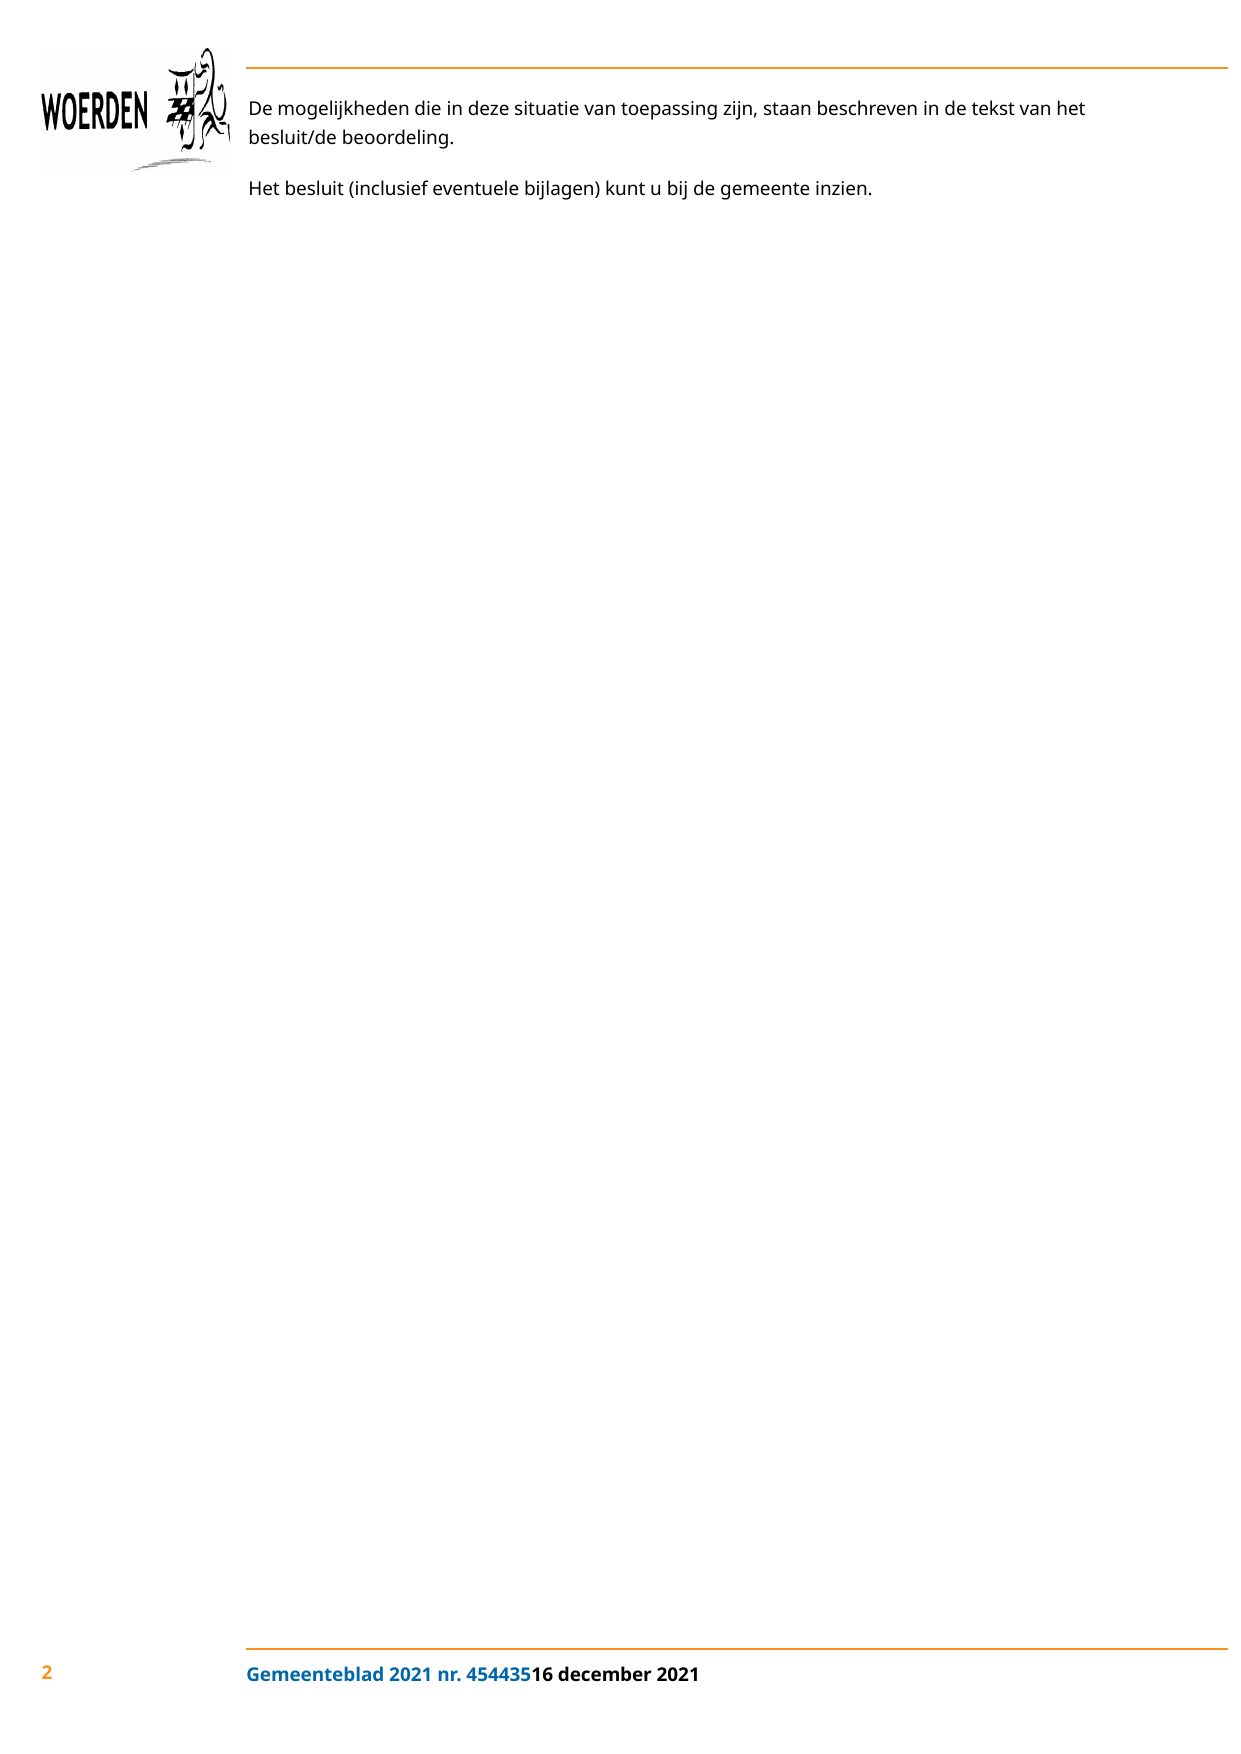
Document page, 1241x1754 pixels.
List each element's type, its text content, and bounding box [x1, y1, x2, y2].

picture [41, 47, 231, 172]
text Het besluit (inclusief eventuele bijlagen) kunt u bij de gemeente inzien. [248, 175, 1152, 201]
text De mogelijkheden die in deze situatie van toepassing zijn, staan beschreven in de tekst van het besluit/de beoordeling. [248, 95, 1152, 150]
